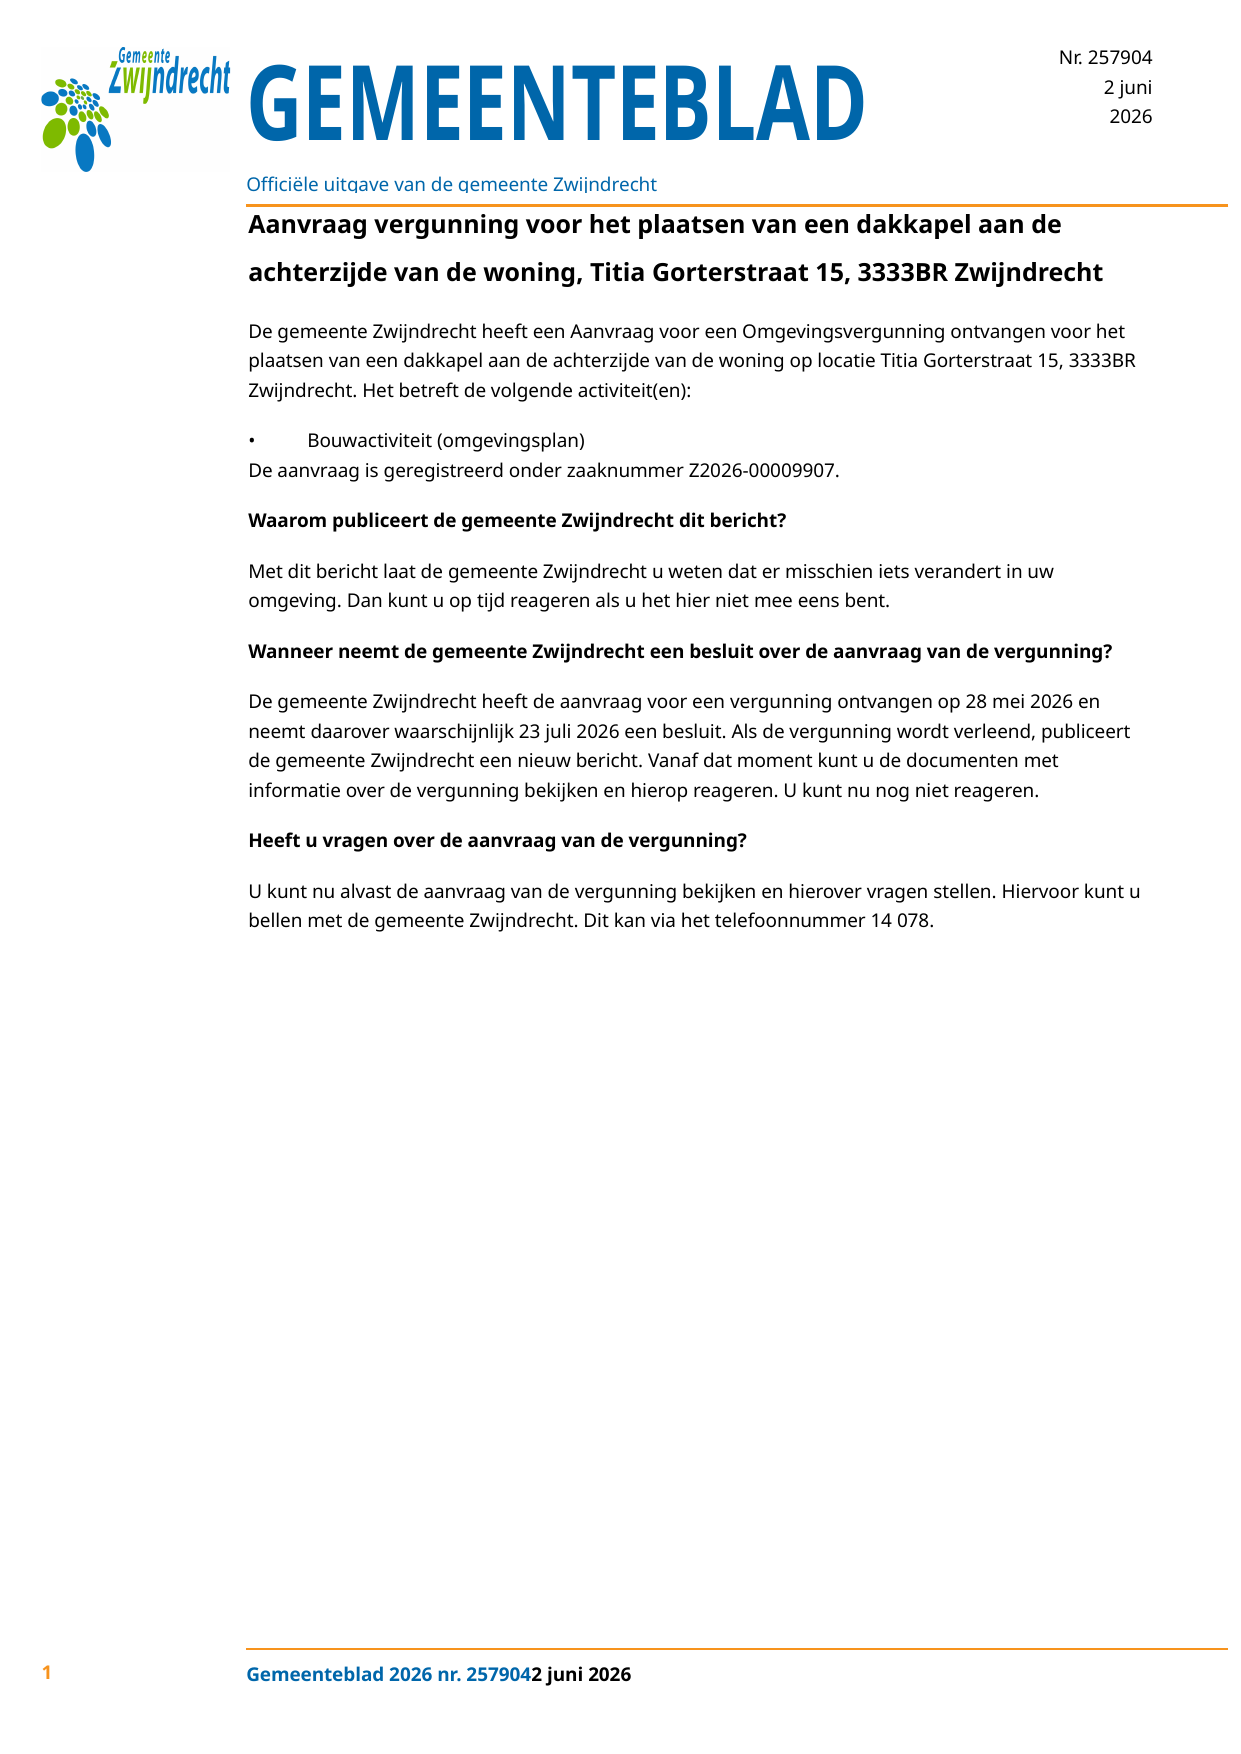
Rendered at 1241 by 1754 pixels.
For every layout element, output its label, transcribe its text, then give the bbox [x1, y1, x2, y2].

text Aanvraag vergunning voor het plaatsen van een dakkapel aan de achterzijde van de woning, Titia Gorterstraat 15, 3333BR Zwijndrecht [248, 207, 1152, 288]
text De aanvraag is geregistreerd onder zaaknummer Z2026-00009907. [248, 457, 1152, 483]
text De gemeente Zwijndrecht heeft de aanvraag voor een vergunning ontvangen op 28 mei 2026 en neemt daarover waarschijnlijk 23 juli 2026 een besluit. Als de vergunning wordt verleend, publiceert de gemeente Zwijndrecht een nieuw bericht. Vanaf dat moment kunt u de documenten met informatie over de vergunning bekijken en hierop reageren. U kunt nu nog niet reageren. [248, 688, 1152, 803]
text Heeft u vragen over de aanvraag van de vergunning? [248, 827, 1152, 853]
text Met dit bericht laat de gemeente Zwijndrecht u weten dat er misschien iets verandert in uw omgeving. Dan kunt u op tijd reageren als u het hier niet mee eens bent. [248, 558, 1152, 613]
text U kunt nu alvast de aanvraag van de vergunning bekijken en hierover vragen stellen. Hiervoor kunt u bellen met de gemeente Zwijndrecht. Dit kan via het telefoonnummer 14 078. [248, 878, 1152, 933]
list Bouwactiviteit (omgevingsplan) [248, 427, 1152, 453]
picture [41, 47, 231, 172]
text Wanneer neemt de gemeente Zwijndrecht een besluit over de aanvraag van de vergunning? [248, 638, 1152, 664]
text Waarom publiceert de gemeente Zwijndrecht dit bericht? [248, 507, 1152, 533]
text De gemeente Zwijndrecht heeft een Aanvraag voor een Omgevingsvergunning ontvangen voor het plaatsen van een dakkapel aan de achterzijde van de woning op locatie Titia Gorterstraat 15, 3333BR Zwijndrecht. Het betreft de volgende activiteit(en): [248, 318, 1152, 403]
